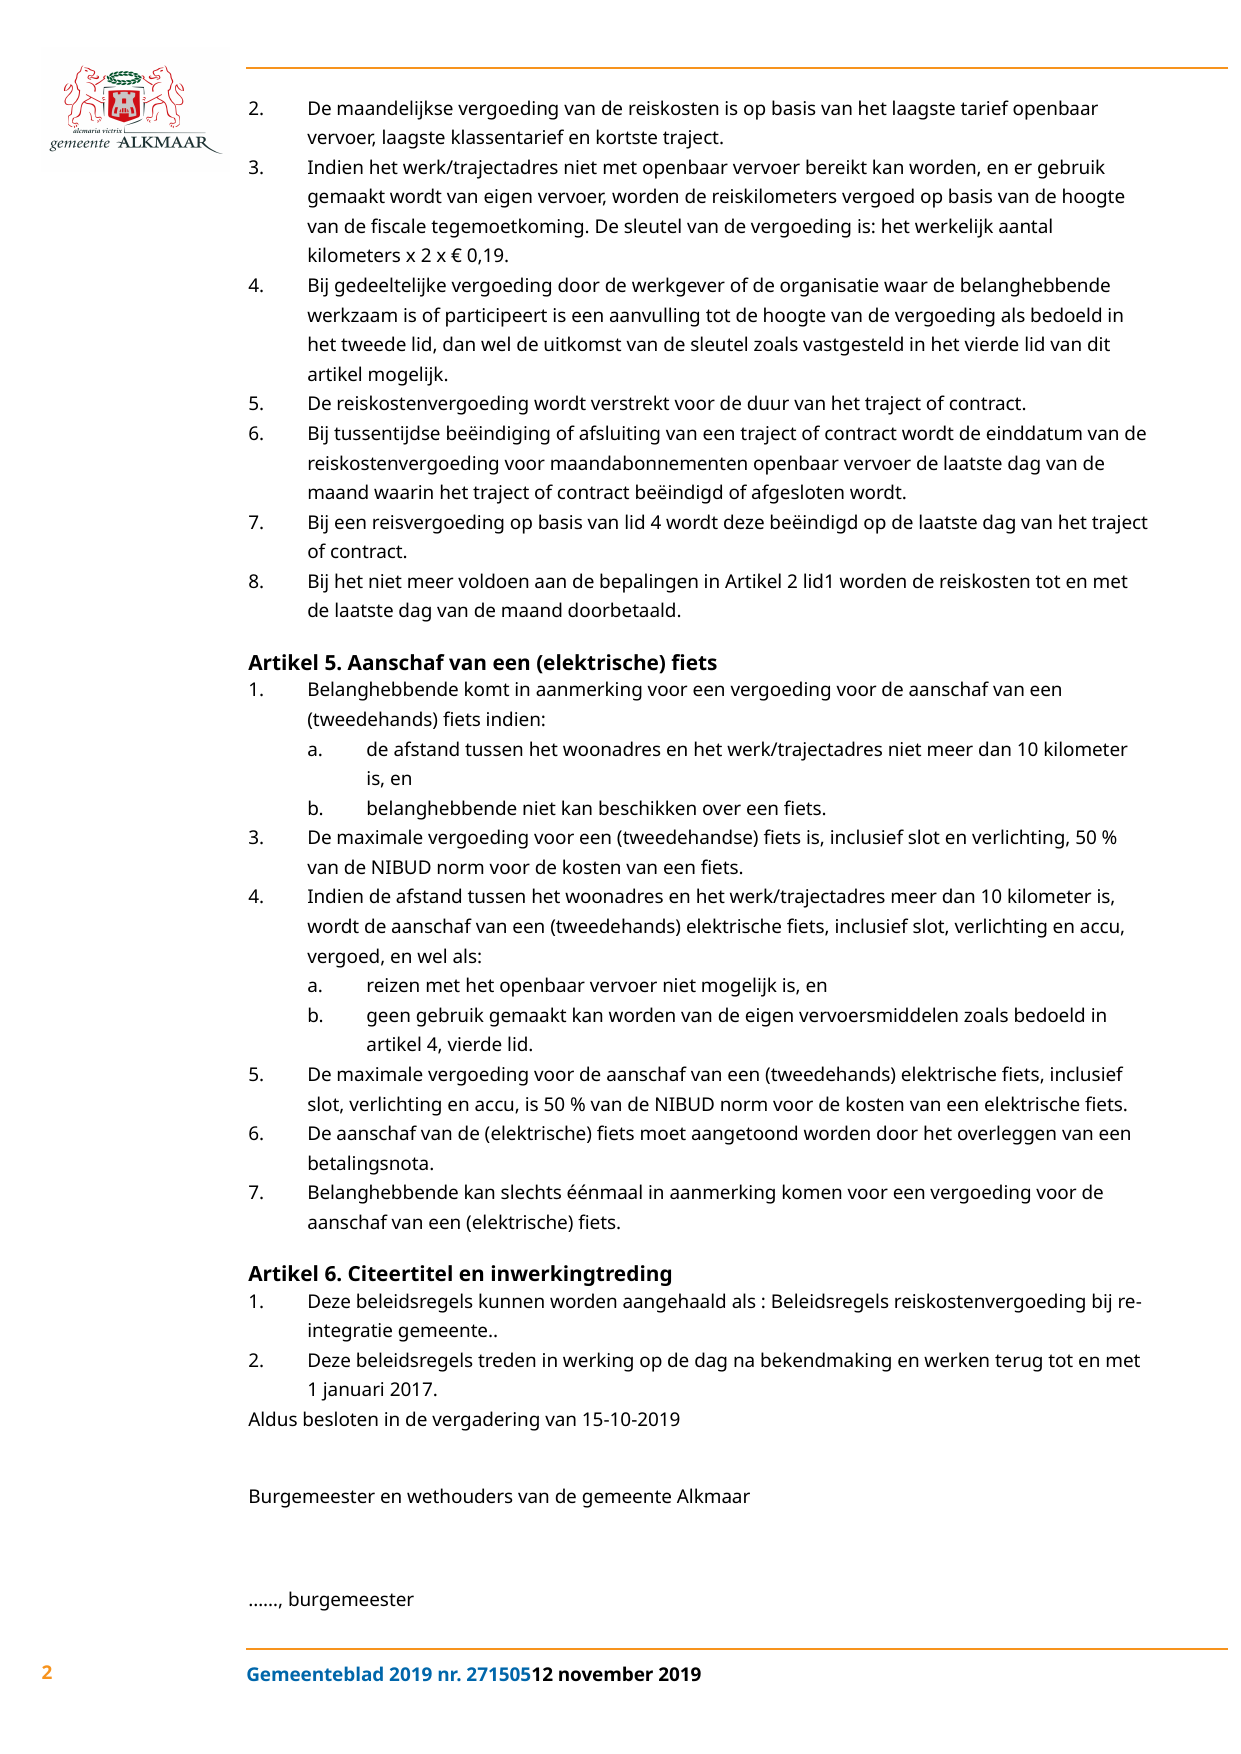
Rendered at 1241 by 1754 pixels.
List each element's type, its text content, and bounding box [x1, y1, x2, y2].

list Belanghebbende komt in aanmerking voor een vergoeding voor de aanschaf van een (tweedehands) fiets indien: [248, 677, 1152, 732]
text Aldus besloten in de vergadering van 15-10-2019 [248, 1406, 1152, 1432]
list Deze beleidsregels treden in werking op de dag na bekendmaking en werken terug tot en met 1 januari 2017. [248, 1347, 1152, 1402]
text Burgemeester en wethouders van de gemeente Alkmaar [248, 1483, 1152, 1509]
list reizen met het openbaar vervoer niet mogelijk is, en [307, 972, 1152, 998]
list Bij het niet meer voldoen aan de bepalingen in Artikel 2 lid1 worden de reiskosten tot en met de laatste dag van de maand doorbetaald. [248, 568, 1152, 623]
list Belanghebbende kan slechts éénmaal in aanmerking komen voor een vergoeding voor de aanschaf van een (elektrische) fiets. [248, 1179, 1152, 1235]
text Artikel 5. Aanschaf van een (elektrische) fiets [248, 648, 1152, 677]
list De reiskostenvergoeding wordt verstrekt voor de duur van het traject of contract. [248, 391, 1152, 416]
list Bij gedeeltelijke vergoeding door de werkgever of de organisatie waar de belanghebbende werkzaam is of participeert is een aanvulling tot de hoogte van de vergoeding als bedoeld in het tweede lid, dan wel de uitkomst van de sleutel zoals vastgesteld in het vierde lid van dit artikel mogelijk. [248, 272, 1152, 387]
list De maximale vergoeding voor een (tweedehandse) fiets is, inclusief slot en verlichting, 50 % van de NIBUD norm voor de kosten van een fiets. [248, 824, 1152, 880]
list Deze beleidsregels kunnen worden aangehaald als : Beleidsregels reiskostenvergoeding bij re-integratie gemeente.. [248, 1288, 1152, 1343]
list De maandelijkse vergoeding van de reiskosten is op basis van het laagste tarief openbaar vervoer, laagste klassentarief en kortste traject. [248, 95, 1152, 150]
list Bij tussentijdse beëindiging of afsluiting van een traject of contract wordt de einddatum van de reiskostenvergoeding voor maandabonnementen openbaar vervoer de laatste dag van de maand waarin het traject of contract beëindigd of afgesloten wordt. [248, 420, 1152, 505]
list de afstand tussen het woonadres en het werk/trajectadres niet meer dan 10 kilometer is, en [307, 736, 1152, 791]
list belanghebbende niet kan beschikken over een fiets. [307, 795, 1152, 821]
text Artikel 6. Citeertitel en inwerkingtreding [248, 1259, 1152, 1288]
picture [41, 47, 231, 172]
list Indien de afstand tussen het woonadres en het werk/trajectadres meer dan 10 kilometer is, wordt de aanschaf van een (tweedehands) elektrische fiets, inclusief slot, verlichting en accu, vergoed, en wel als: [248, 884, 1152, 968]
list De aanschaf van de (elektrische) fiets moet aangetoond worden door het overleggen van een betalingsnota. [248, 1120, 1152, 1176]
list Indien het werk/trajectadres niet met openbaar vervoer bereikt kan worden, en er gebruik gemaakt wordt van eigen vervoer, worden de reiskilometers vergoed op basis van de hoogte van de fiscale tegemoetkoming. De sleutel van de vergoeding is: het werkelijk aantal kilometers x 2 x € 0,19. [248, 154, 1152, 268]
list De maximale vergoeding voor de aanschaf van een (tweedehands) elektrische fiets, inclusief slot, verlichting en accu, is 50 % van de NIBUD norm voor de kosten van een elektrische fiets. [248, 1061, 1152, 1116]
text ……, burgemeester [248, 1586, 1152, 1612]
list Bij een reisvergoeding op basis van lid 4 wordt deze beëindigd op de laatste dag van het traject of contract. [248, 509, 1152, 564]
list geen gebruik gemaakt kan worden van de eigen vervoersmiddelen zoals bedoeld in artikel 4, vierde lid. [307, 1002, 1152, 1057]
